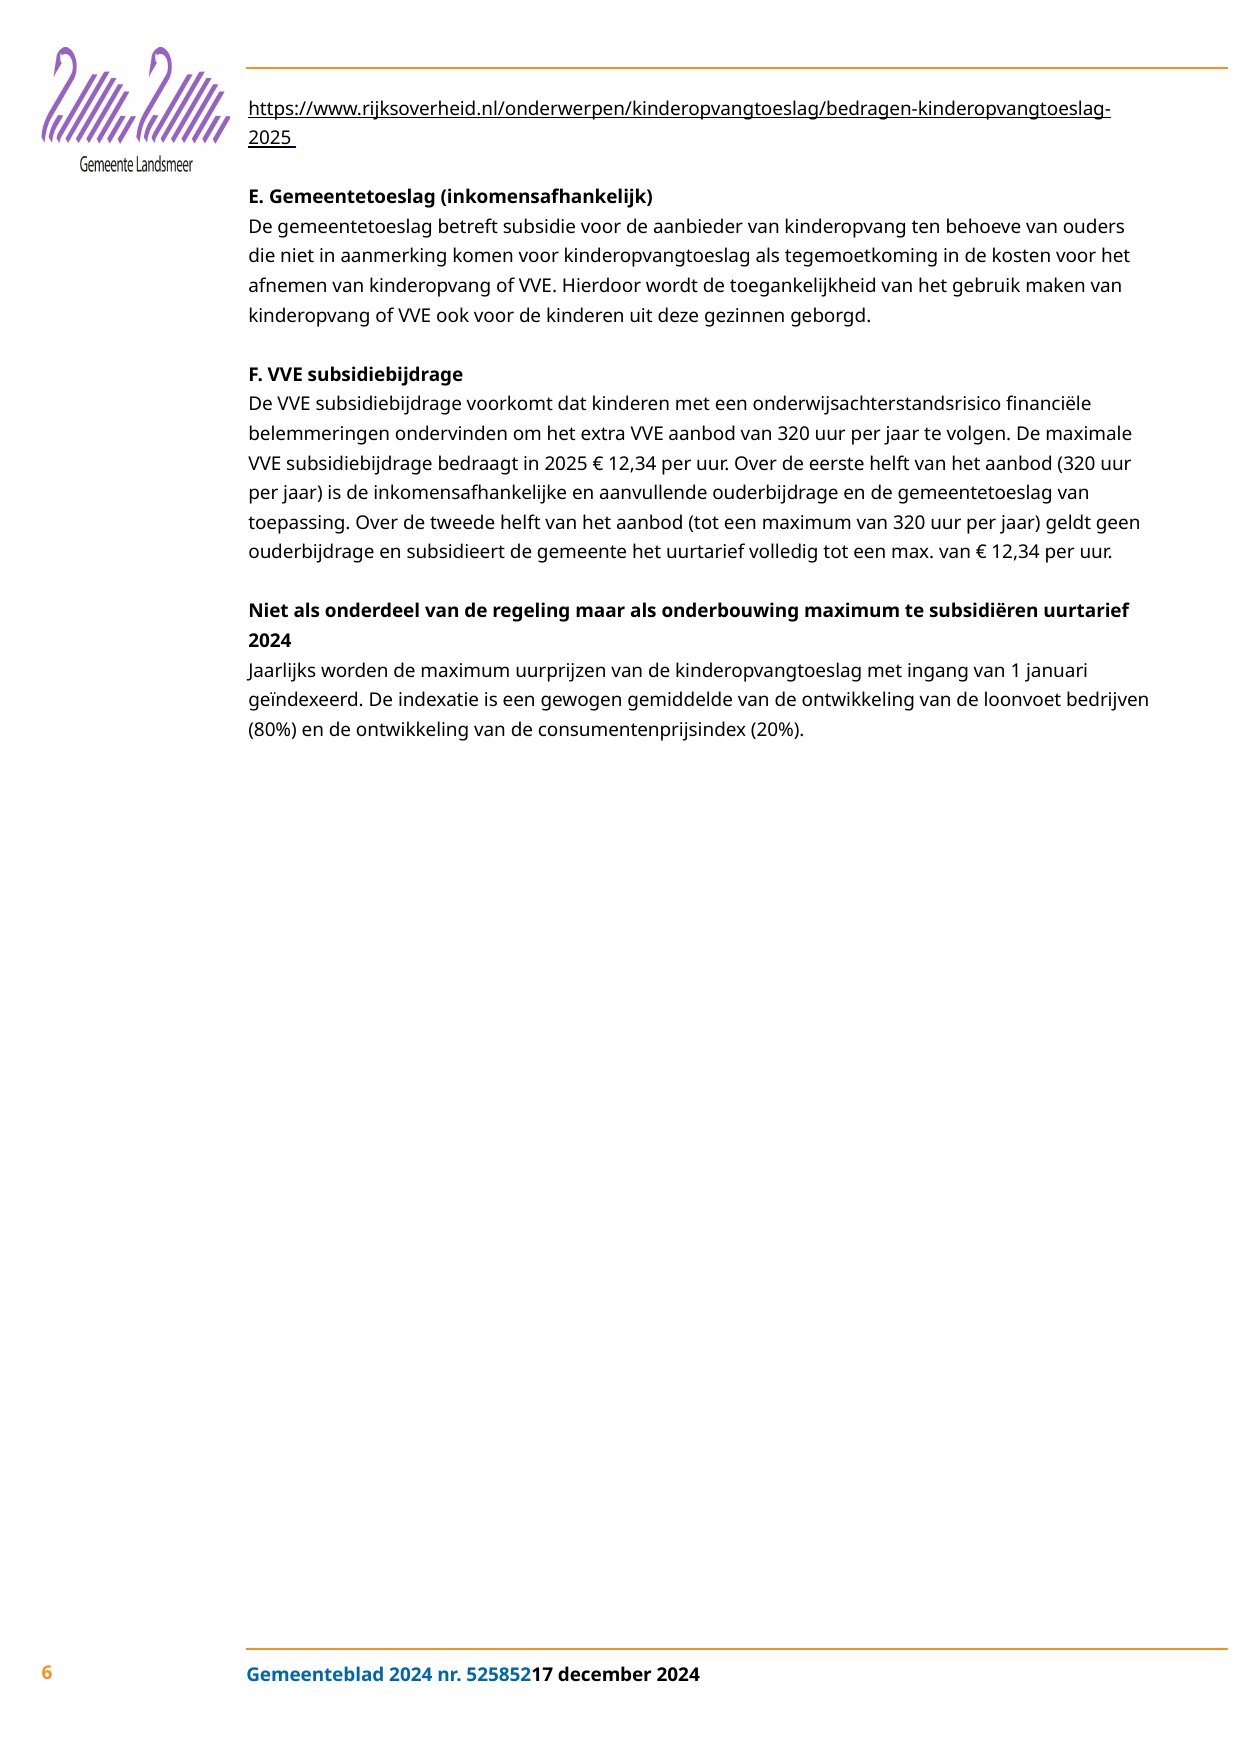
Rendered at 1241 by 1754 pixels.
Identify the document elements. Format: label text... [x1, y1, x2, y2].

text Jaarlijks worden de maximum uurprijzen van de kinderopvangtoeslag met ingang van 1 januari geïndexeerd. De indexatie is een gewogen gemiddelde van de ontwikkeling van de loonvoet bedrijven (80%) en de ontwikkeling van de consumentenprijsindex (20%). [248, 657, 1152, 742]
picture [41, 47, 231, 172]
text De VVE subsidiebijdrage voorkomt dat kinderen met een onderwijsachterstandsrisico financiële belemmeringen ondervinden om het extra VVE aanbod van 320 uur per jaar te volgen. De maximale VVE subsidiebijdrage bedraagt in 2025 € 12,34 per uur. Over de eerste helft van het aanbod (320 uur per jaar) is de inkomensafhankelijke en aanvullende ouderbijdrage en de gemeentetoeslag van toepassing. Over de tweede helft van het aanbod (tot een maximum van 320 uur per jaar) geldt geen ouderbijdrage en subsidieert de gemeente het uurtarief volledig tot een max. van € 12,34 per uur. [248, 391, 1152, 564]
text F. VVE subsidiebijdrage [248, 361, 1152, 387]
text Niet als onderdeel van de regeling maar als onderbouwing maximum te subsidiëren uurtarief 2024 [248, 598, 1152, 653]
text De gemeentetoeslag betreft subsidie voor de aanbieder van kinderopvang ten behoeve van ouders die niet in aanmerking komen voor kinderopvangtoeslag als tegemoetkoming in de kosten voor het afnemen van kinderopvang of VVE. Hierdoor wordt de toegankelijkheid van het gebruik maken van kinderopvang of VVE ook voor de kinderen uit deze gezinnen geborgd. [248, 213, 1152, 328]
text E. Gemeentetoeslag (inkomensafhankelijk) [248, 183, 1152, 209]
text https://www.rijksoverheid.nl/onderwerpen/kinderopvangtoeslag/bedragen-kinderopvangtoeslag-2025 [248, 95, 1152, 150]
